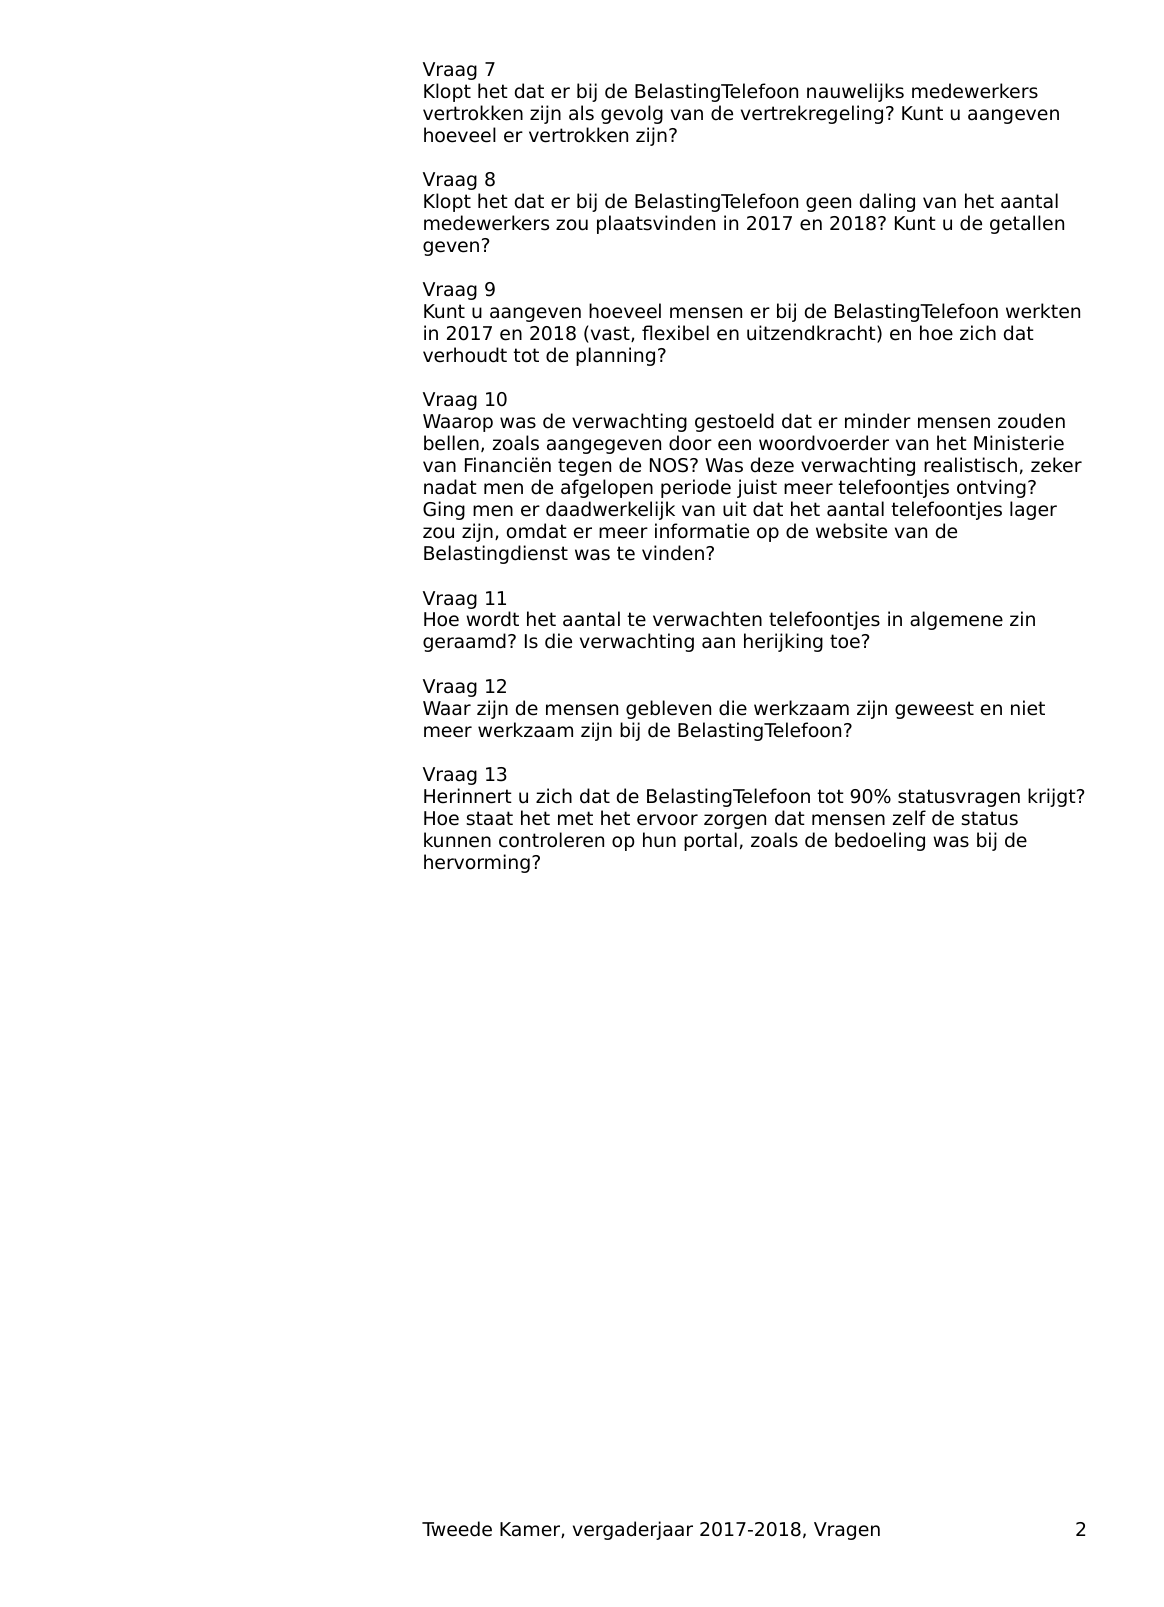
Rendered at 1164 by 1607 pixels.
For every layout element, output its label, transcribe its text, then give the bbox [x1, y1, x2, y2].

text Vraag 10 [422, 389, 1087, 411]
text Klopt het dat er bij de BelastingTelefoon geen daling van het aantal medewerkers zou plaatsvinden in 2017 en 2018? Kunt u de getallen geven? [422, 191, 1087, 257]
text Vraag 7 [422, 59, 1087, 81]
text Vraag 9 [422, 279, 1087, 301]
text Waarop was de verwachting gestoeld dat er minder mensen zouden bellen, zoals aangegeven door een woordvoerder van het Ministerie van Financiën tegen de NOS? Was deze verwachting realistisch, zeker nadat men de afgelopen periode juist meer telefoontjes ontving? Ging men er daadwerkelijk van uit dat het aantal telefoontjes lager zou zijn, omdat er meer informatie op de website van de Belastingdienst was te vinden? [422, 411, 1087, 565]
text Herinnert u zich dat de BelastingTelefoon tot 90% statusvragen krijgt? Hoe staat het met het ervoor zorgen dat mensen zelf de status kunnen controleren op hun portal, zoals de bedoeling was bij de hervorming? [422, 786, 1087, 873]
text Waar zijn de mensen gebleven die werkzaam zijn geweest en niet meer werkzaam zijn bij de BelastingTelefoon? [422, 697, 1087, 741]
text Vraag 11 [422, 587, 1087, 609]
text Klopt het dat er bij de BelastingTelefoon nauwelijks medewerkers vertrokken zijn als gevolg van de vertrekregeling? Kunt u aangeven hoeveel er vertrokken zijn? [422, 81, 1087, 147]
text Vraag 12 [422, 676, 1087, 697]
text Hoe wordt het aantal te verwachten telefoontjes in algemene zin geraamd? Is die verwachting aan herijking toe? [422, 609, 1087, 653]
text Kunt u aangeven hoeveel mensen er bij de BelastingTelefoon werkten in 2017 en 2018 (vast, flexibel en uitzendkracht) en hoe zich dat verhoudt tot de planning? [422, 301, 1087, 367]
text Vraag 13 [422, 764, 1087, 786]
text Vraag 8 [422, 169, 1087, 191]
